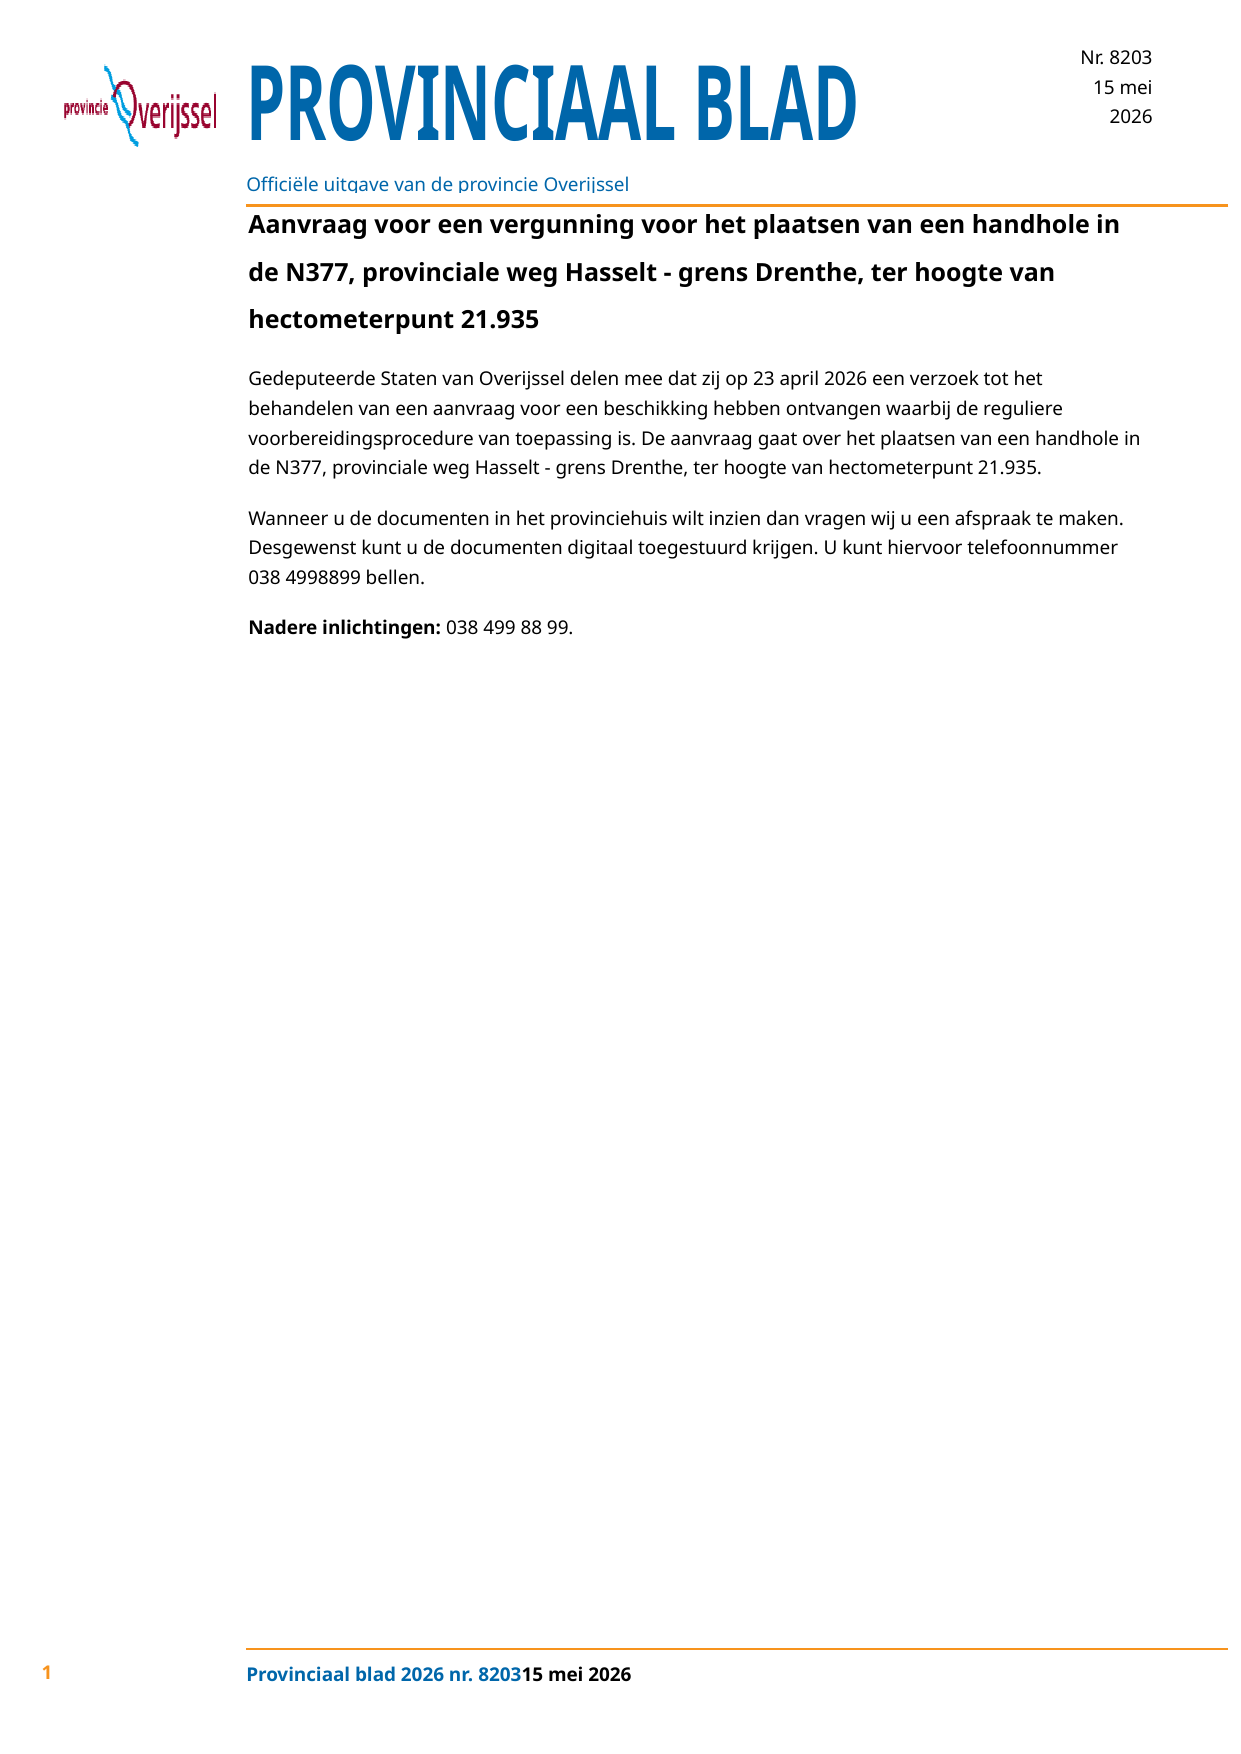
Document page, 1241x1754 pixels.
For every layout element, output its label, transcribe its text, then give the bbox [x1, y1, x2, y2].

picture [41, 47, 231, 172]
text Gedeputeerde Staten van Overijssel delen mee dat zij op 23 april 2026 een verzoek tot het behandelen van een aanvraag voor een beschikking hebben ontvangen waarbij de reguliere voorbereidingsprocedure van toepassing is. De aanvraag gaat over het plaatsen van een handhole in de N377, provinciale weg Hasselt - grens Drenthe, ter hoogte van hectometerpunt 21.935. [248, 366, 1152, 480]
text Wanneer u de documenten in het provinciehuis wilt inzien dan vragen wij u een afspraak te maken. Desgewenst kunt u de documenten digitaal toegestuurd krijgen. U kunt hiervoor telefoonnummer 038 4998899 bellen. [248, 505, 1152, 589]
text Aanvraag voor een vergunning voor het plaatsen van een handhole in de N377, provinciale weg Hasselt - grens Drenthe, ter hoogte van hectometerpunt 21.935 [248, 207, 1152, 336]
text Nadere inlichtingen: 038 499 88 99. [248, 614, 1152, 640]
